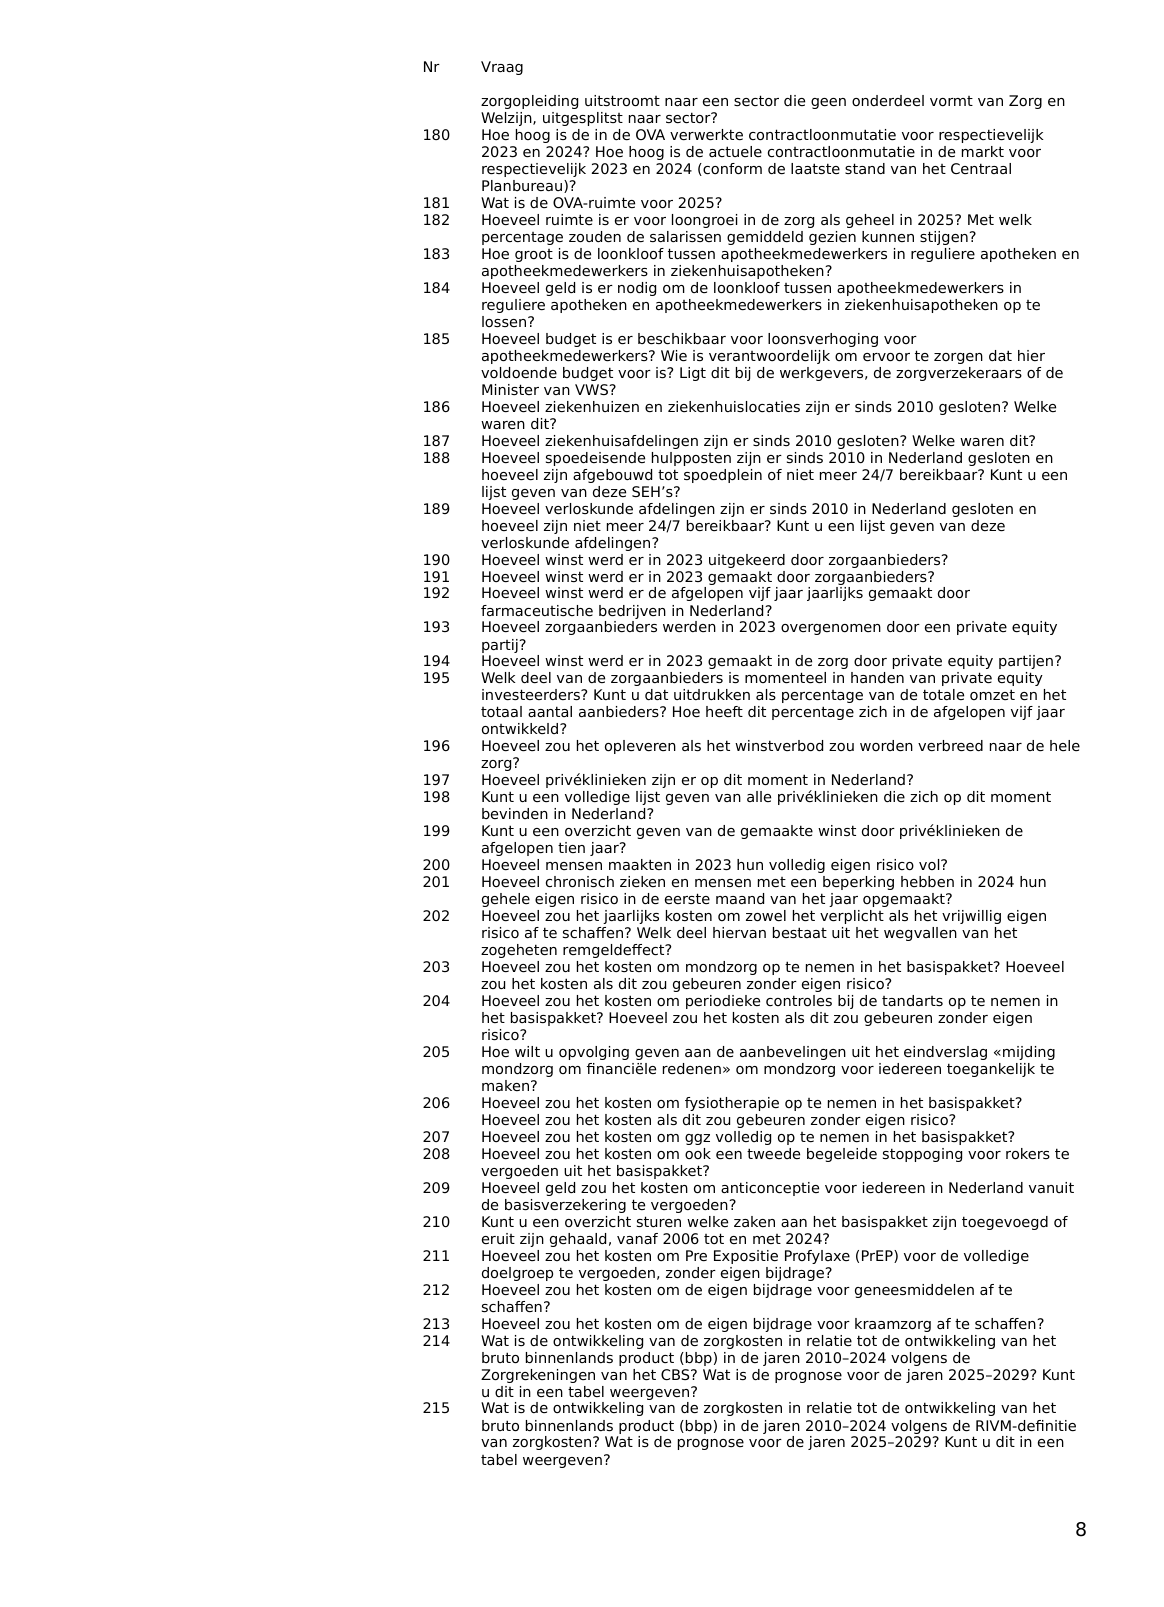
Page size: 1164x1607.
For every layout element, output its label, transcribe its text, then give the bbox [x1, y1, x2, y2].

table_cell 201 [422, 874, 475, 908]
table_cell zorgopleiding uitstroomt naar een sector die geen onderdeel vormt van Zorg en Welzijn, uitgesplitst naar sector? [475, 93, 1087, 127]
table_cell 188 [422, 450, 475, 501]
table_cell Hoeveel ruimte is er voor loongroei in de zorg als geheel in 2025? Met welk percentage zouden de salarissen gemiddeld gezien kunnen stijgen? [475, 212, 1087, 246]
table_cell 192 [422, 585, 475, 619]
table_cell 200 [422, 857, 475, 874]
table_cell 211 [422, 1248, 475, 1282]
table_cell Hoeveel zou het kosten om Pre Expositie Profylaxe (PrEP) voor de volledige doelgroep te vergoeden, zonder eigen bijdrage? [475, 1248, 1087, 1282]
table_cell 214 [422, 1333, 475, 1400]
table_cell 191 [422, 569, 475, 585]
table_cell 207 [422, 1129, 475, 1146]
table_cell 198 [422, 789, 475, 823]
table_cell 190 [422, 551, 475, 568]
table_cell Hoeveel zou het jaarlijks kosten om zowel het verplicht als het vrijwillig eigen risico af te schaffen? Welk deel hiervan bestaat uit het wegvallen van het zogeheten remgeldeffect? [475, 908, 1087, 959]
table_cell Hoeveel ziekenhuisafdelingen zijn er sinds 2010 gesloten? Welke waren dit? [475, 433, 1087, 449]
table_cell 215 [422, 1400, 475, 1468]
table_cell 205 [422, 1044, 475, 1095]
table_cell Welk deel van de zorgaanbieders is momenteel in handen van private equity investeerders? Kunt u dat uitdrukken als percentage van de totale omzet en het totaal aantal aanbieders? Hoe heeft dit percentage zich in de afgelopen vijf jaar ontwikkeld? [475, 670, 1087, 738]
table_cell Hoeveel zou het kosten om ook een tweede begeleide stoppoging voor rokers te vergoeden uit het basispakket? [475, 1146, 1087, 1180]
table_cell Hoe groot is de loonkloof tussen apotheekmedewerkers in reguliere apotheken en apotheekmedewerkers in ziekenhuisapotheken? [475, 246, 1087, 280]
table_cell Kunt u een overzicht sturen welke zaken aan het basispakket zijn toegevoegd of eruit zijn gehaald, vanaf 2006 tot en met 2024? [475, 1214, 1087, 1248]
table_cell Hoeveel winst werd er de afgelopen vijf jaar jaarlijks gemaakt door farmaceutische bedrijven in Nederland? [475, 585, 1087, 619]
table_cell 182 [422, 212, 475, 246]
table_cell Wat is de ontwikkeling van de zorgkosten in relatie tot de ontwikkeling van het bruto binnenlands product (bbp) in de jaren 2010–2024 volgens de RIVM-definitie van zorgkosten? Wat is de prognose voor de jaren 2025–2029? Kunt u dit in een tabel weergeven? [475, 1400, 1087, 1468]
table_cell 206 [422, 1095, 475, 1129]
table_cell Hoeveel mensen maakten in 2023 hun volledig eigen risico vol? [475, 857, 1087, 874]
table_cell Wat is de OVA-ruimte voor 2025? [475, 195, 1087, 212]
table_cell 208 [422, 1146, 475, 1180]
table_cell 203 [422, 959, 475, 993]
table_cell Hoeveel spoedeisende hulpposten zijn er sinds 2010 in Nederland gesloten en hoeveel zijn afgebouwd tot spoedplein of niet meer 24/7 bereikbaar? Kunt u een lijst geven van deze SEH’s? [475, 450, 1087, 501]
table_cell 183 [422, 246, 475, 280]
table_cell 204 [422, 993, 475, 1044]
table_cell Hoe hoog is de in de OVA verwerkte contractloonmutatie voor respectievelijk 2023 en 2024? Hoe hoog is de actuele contractloonmutatie in de markt voor respectievelijk 2023 en 2024 (conform de laatste stand van het Centraal Planbureau)? [475, 127, 1087, 195]
table_cell Hoeveel chronisch zieken en mensen met een beperking hebben in 2024 hun gehele eigen risico in de eerste maand van het jaar opgemaakt? [475, 874, 1087, 908]
table_cell 181 [422, 195, 475, 212]
table_cell Hoeveel geld is er nodig om de loonkloof tussen apotheekmedewerkers in reguliere apotheken en apotheekmedewerkers in ziekenhuisapotheken op te lossen? [475, 280, 1087, 331]
table_cell 202 [422, 908, 475, 959]
table_cell Kunt u een volledige lijst geven van alle privéklinieken die zich op dit moment bevinden in Nederland? [475, 789, 1087, 823]
table_cell 193 [422, 619, 475, 653]
table_cell Hoeveel verloskunde afdelingen zijn er sinds 2010 in Nederland gesloten en hoeveel zijn niet meer 24/7 bereikbaar? Kunt u een lijst geven van deze verloskunde afdelingen? [475, 501, 1087, 551]
table_cell Hoeveel privéklinieken zijn er op dit moment in Nederland? [475, 772, 1087, 789]
table_cell [422, 76, 475, 93]
table_cell Kunt u een overzicht geven van de gemaakte winst door privéklinieken de afgelopen tien jaar? [475, 823, 1087, 857]
table_cell Wat is de ontwikkeling van de zorgkosten in relatie tot de ontwikkeling van het bruto binnenlands product (bbp) in de jaren 2010–2024 volgens de Zorgrekeningen van het CBS? Wat is de prognose voor de jaren 2025–2029? Kunt u dit in een tabel weergeven? [475, 1333, 1087, 1400]
table_cell 213 [422, 1316, 475, 1332]
table_cell 194 [422, 653, 475, 670]
table_cell 186 [422, 399, 475, 433]
table_cell 197 [422, 772, 475, 789]
table_cell 199 [422, 823, 475, 857]
table_cell 187 [422, 433, 475, 449]
table_cell 189 [422, 501, 475, 551]
table_cell 184 [422, 280, 475, 331]
table_header Nr [422, 59, 475, 76]
table_cell 210 [422, 1214, 475, 1248]
table_cell Hoeveel winst werd er in 2023 gemaakt door zorgaanbieders? [475, 569, 1087, 585]
table_cell 212 [422, 1282, 475, 1316]
table_cell [475, 76, 1087, 93]
table_cell Hoeveel winst werd er in 2023 gemaakt in de zorg door private equity partijen? [475, 653, 1087, 670]
table_cell 195 [422, 670, 475, 738]
table_cell [422, 93, 475, 127]
table_cell Hoeveel zou het kosten om fysiotherapie op te nemen in het basispakket? Hoeveel zou het kosten als dit zou gebeuren zonder eigen risico? [475, 1095, 1087, 1129]
table_cell Hoeveel zou het kosten om periodieke controles bij de tandarts op te nemen in het basispakket? Hoeveel zou het kosten als dit zou gebeuren zonder eigen risico? [475, 993, 1087, 1044]
table_cell Hoeveel zou het kosten om de eigen bijdrage voor kraamzorg af te schaffen? [475, 1316, 1087, 1332]
table_cell Hoeveel winst werd er in 2023 uitgekeerd door zorgaanbieders? [475, 551, 1087, 568]
table_cell 185 [422, 331, 475, 399]
table_cell 180 [422, 127, 475, 195]
table_cell 196 [422, 738, 475, 772]
table_cell Hoeveel ziekenhuizen en ziekenhuislocaties zijn er sinds 2010 gesloten? Welke waren dit? [475, 399, 1087, 433]
table_cell Hoeveel zou het kosten om mondzorg op te nemen in het basispakket? Hoeveel zou het kosten als dit zou gebeuren zonder eigen risico? [475, 959, 1087, 993]
table_cell 209 [422, 1180, 475, 1214]
table_header Vraag [475, 59, 1087, 76]
table_cell Hoeveel zou het kosten om ggz volledig op te nemen in het basispakket? [475, 1129, 1087, 1146]
table_cell Hoe wilt u opvolging geven aan de aanbevelingen uit het eindverslag «mijding mondzorg om financiële redenen» om mondzorg voor iedereen toegankelijk te maken? [475, 1044, 1087, 1095]
table_cell Hoeveel zou het opleveren als het winstverbod zou worden verbreed naar de hele zorg? [475, 738, 1087, 772]
table_cell Hoeveel zorgaanbieders werden in 2023 overgenomen door een private equity partij? [475, 619, 1087, 653]
table_cell Hoeveel zou het kosten om de eigen bijdrage voor geneesmiddelen af te schaffen? [475, 1282, 1087, 1316]
table_cell Hoeveel geld zou het kosten om anticonceptie voor iedereen in Nederland vanuit de basisverzekering te vergoeden? [475, 1180, 1087, 1214]
table_cell Hoeveel budget is er beschikbaar voor loonsverhoging voor apotheekmedewerkers? Wie is verantwoordelijk om ervoor te zorgen dat hier voldoende budget voor is? Ligt dit bij de werkgevers, de zorgverzekeraars of de Minister van VWS? [475, 331, 1087, 399]
